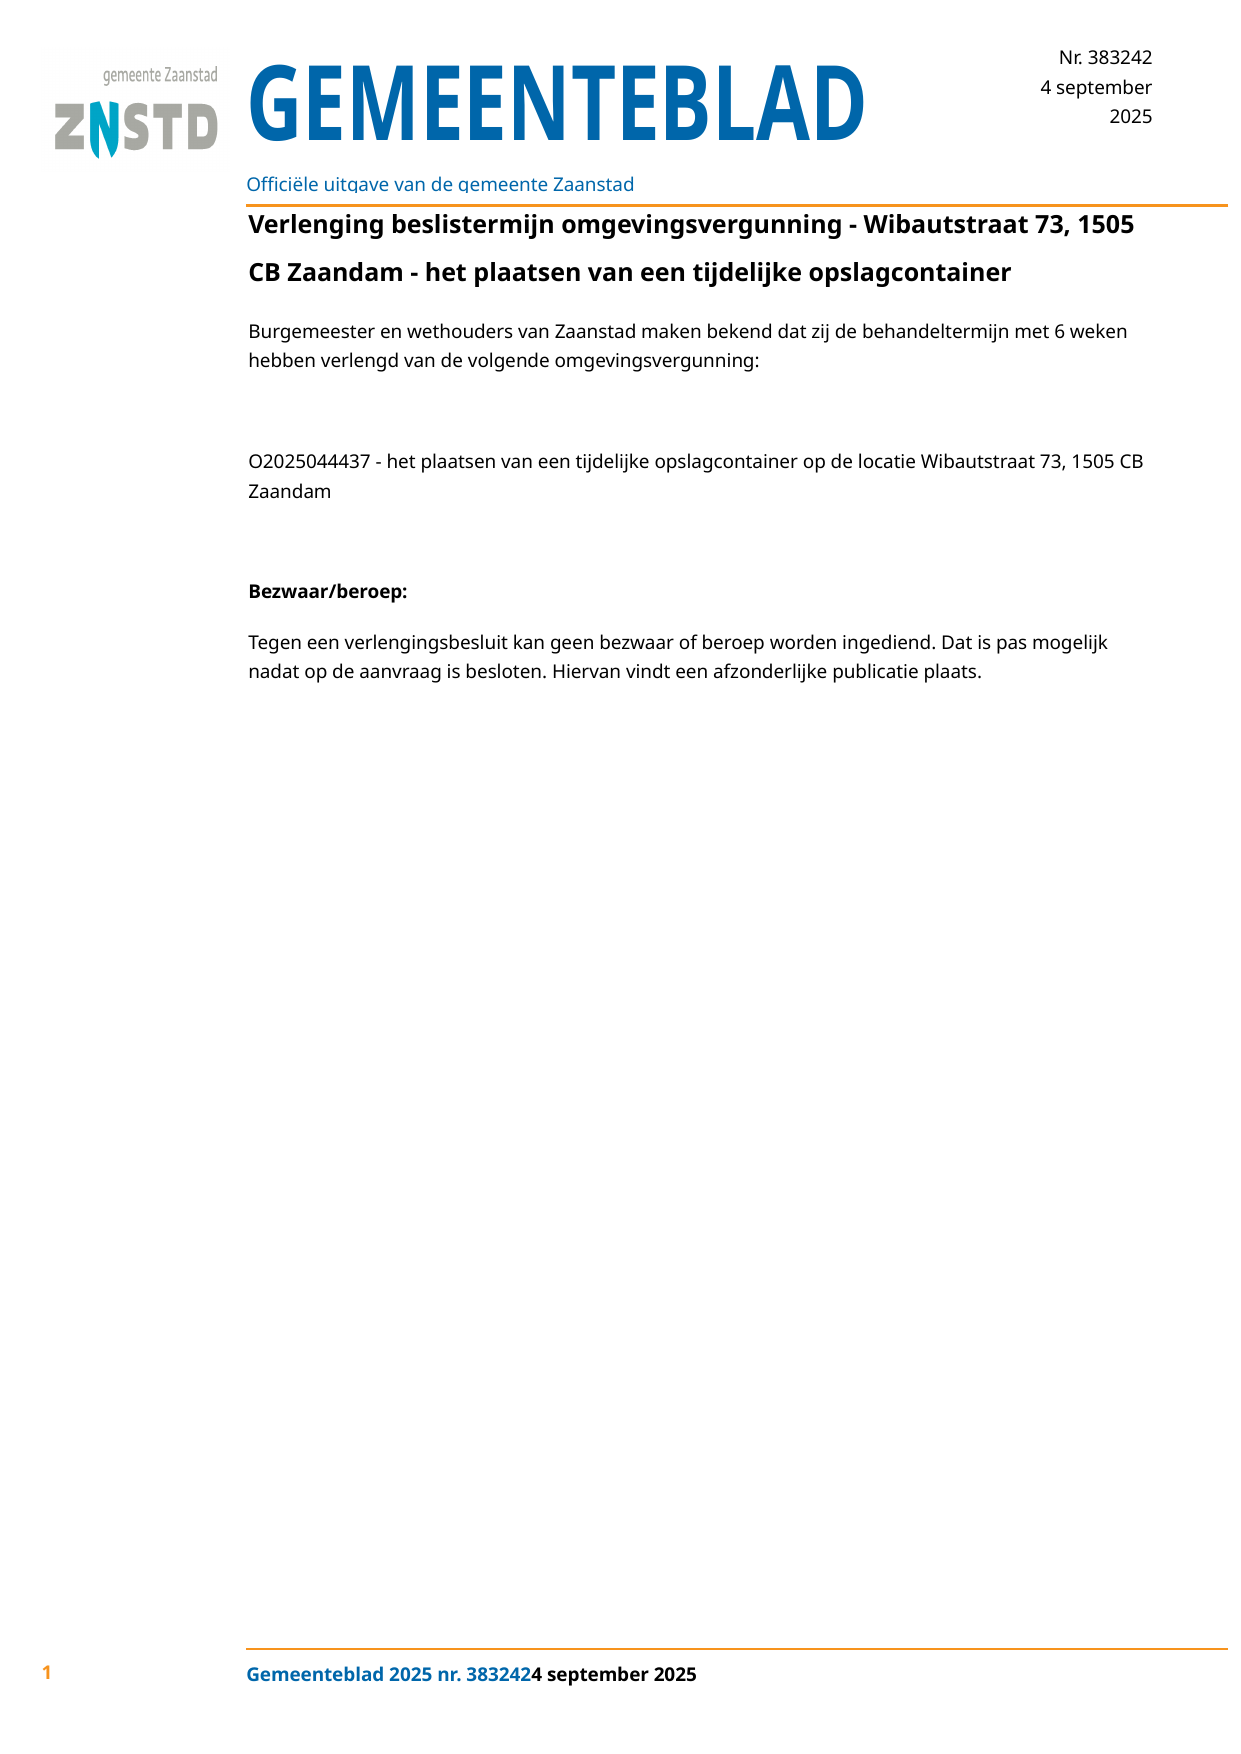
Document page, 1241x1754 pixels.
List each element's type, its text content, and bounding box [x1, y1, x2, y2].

text O2025044437 - het plaatsen van een tijdelijke opslagcontainer op de locatie Wibautstraat 73, 1505 CB Zaandam [248, 448, 1152, 504]
text Verlenging beslistermijn omgevingsvergunning - Wibautstraat 73, 1505 CB Zaandam - het plaatsen van een tijdelijke opslagcontainer [248, 207, 1152, 288]
text Burgemeester en wethouders van Zaanstad maken bekend dat zij de behandeltermijn met 6 weken hebben verlengd van de volgende omgevingsvergunning: [248, 318, 1152, 373]
text Bezwaar/beroep: [248, 579, 1152, 604]
picture [41, 47, 231, 172]
text Tegen een verlengingsbesluit kan geen bezwaar of beroep worden ingediend. Dat is pas mogelijk nadat op de aanvraag is besloten. Hiervan vindt een afzonderlijke publicatie plaats. [248, 629, 1152, 684]
